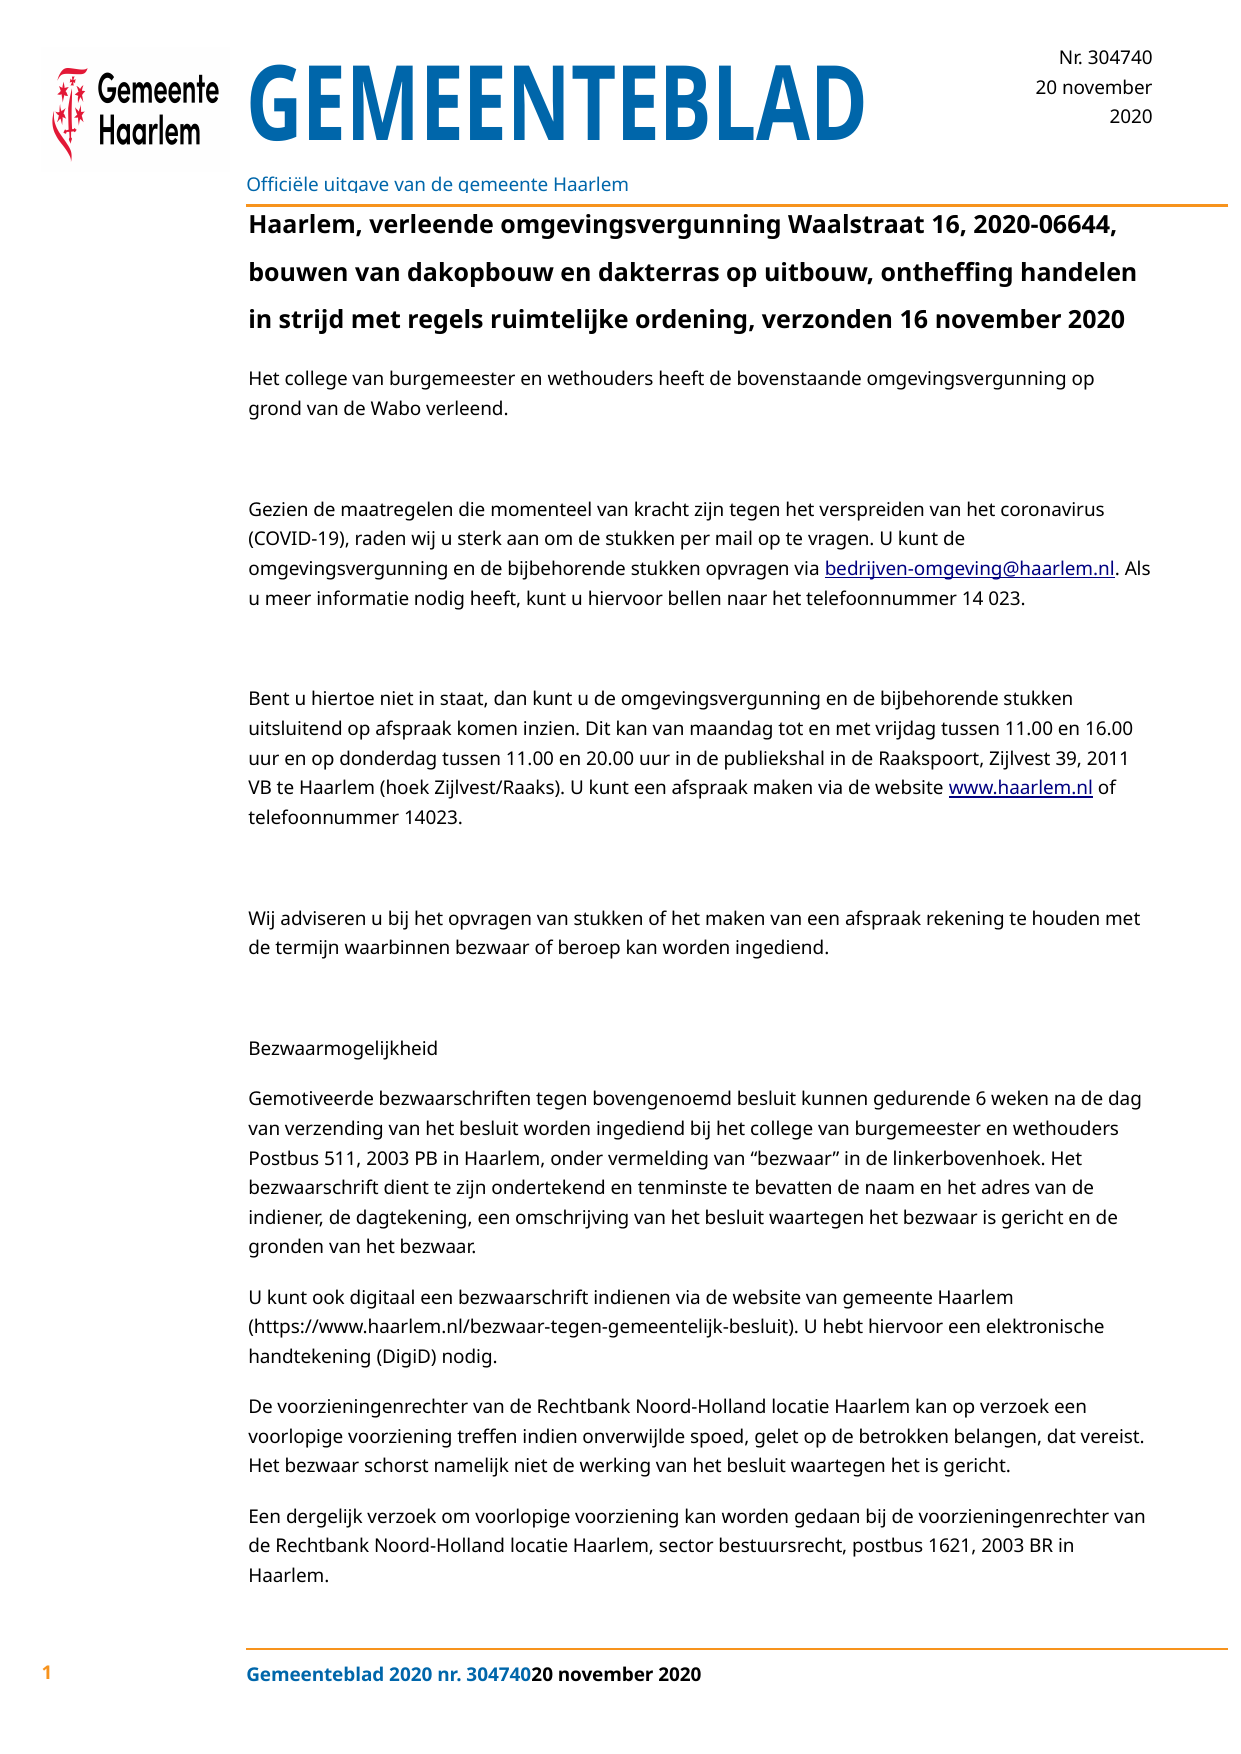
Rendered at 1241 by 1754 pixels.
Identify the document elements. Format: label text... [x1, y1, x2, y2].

text Een dergelijk verzoek om voorlopige voorziening kan worden gedaan bij de voorzieningenrechter van de Rechtbank Noord-Holland locatie Haarlem, sector bestuursrecht, postbus 1621, 2003 BR in Haarlem. [248, 1503, 1152, 1588]
text Bent u hiertoe niet in staat, dan kunt u de omgevingsvergunning en de bijbehorende stukken uitsluitend op afspraak komen inzien. Dit kan van maandag tot en met vrijdag tussen 11.00 en 16.00 uur en op donderdag tussen 11.00 en 20.00 uur in de publiekshal in de Raakspoort, Zijlvest 39, 2011 VB te Haarlem (hoek Zijlvest/Raaks). U kunt een afspraak maken via de website www.haarlem.nl of telefoonnummer 14023. [248, 686, 1152, 829]
text Bezwaarmogelijkheid [248, 1035, 1152, 1061]
text Het college van burgemeester en wethouders heeft de bovenstaande omgevingsvergunning op grond van de Wabo verleend. [248, 366, 1152, 421]
text Gemotiveerde bezwaarschriften tegen bovengenoemd besluit kunnen gedurende 6 weken na de dag van verzending van het besluit worden ingediend bij het college van burgemeester en wethouders Postbus 511, 2003 PB in Haarlem, onder vermelding van “bezwaar” in de linkerbovenhoek. Het bezwaarschrift dient te zijn ondertekend en tenminste te bevatten de naam en het adres van de indiener, de dagtekening, een omschrijving van het besluit waartegen het bezwaar is gericht en de gronden van het bezwaar. [248, 1086, 1152, 1259]
text Gezien de maatregelen die momenteel van kracht zijn tegen het verspreiden van het coronavirus (COVID-19), raden wij u sterk aan om de stukken per mail op te vragen. U kunt de omgevingsvergunning en de bijbehorende stukken opvragen via bedrijven-omgeving@haarlem.nl. Als u meer informatie nodig heeft, kunt u hiervoor bellen naar het telefoonnummer 14 023. [248, 496, 1152, 610]
picture [41, 47, 231, 172]
text De voorzieningenrechter van de Rechtbank Noord-Holland locatie Haarlem kan op verzoek een voorlopige voorziening treffen indien onverwijlde spoed, gelet op de betrokken belangen, dat vereist. Het bezwaar schorst namelijk niet de werking van het besluit waartegen het is gericht. [248, 1393, 1152, 1478]
text Haarlem, verleende omgevingsvergunning Waalstraat 16, 2020-06644, bouwen van dakopbouw en dakterras op uitbouw, ontheffing handelen in strijd met regels ruimtelijke ordening, verzonden 16 november 2020 [248, 207, 1152, 336]
text Wij adviseren u bij het opvragen van stukken of het maken van een afspraak rekening te houden met de termijn waarbinnen bezwaar of beroep kan worden ingediend. [248, 905, 1152, 960]
text U kunt ook digitaal een bezwaarschrift indienen via de website van gemeente Haarlem (https://www.haarlem.nl/bezwaar-tegen-gemeentelijk-besluit). U hebt hiervoor een elektronische handtekening (DigiD) nodig. [248, 1284, 1152, 1369]
